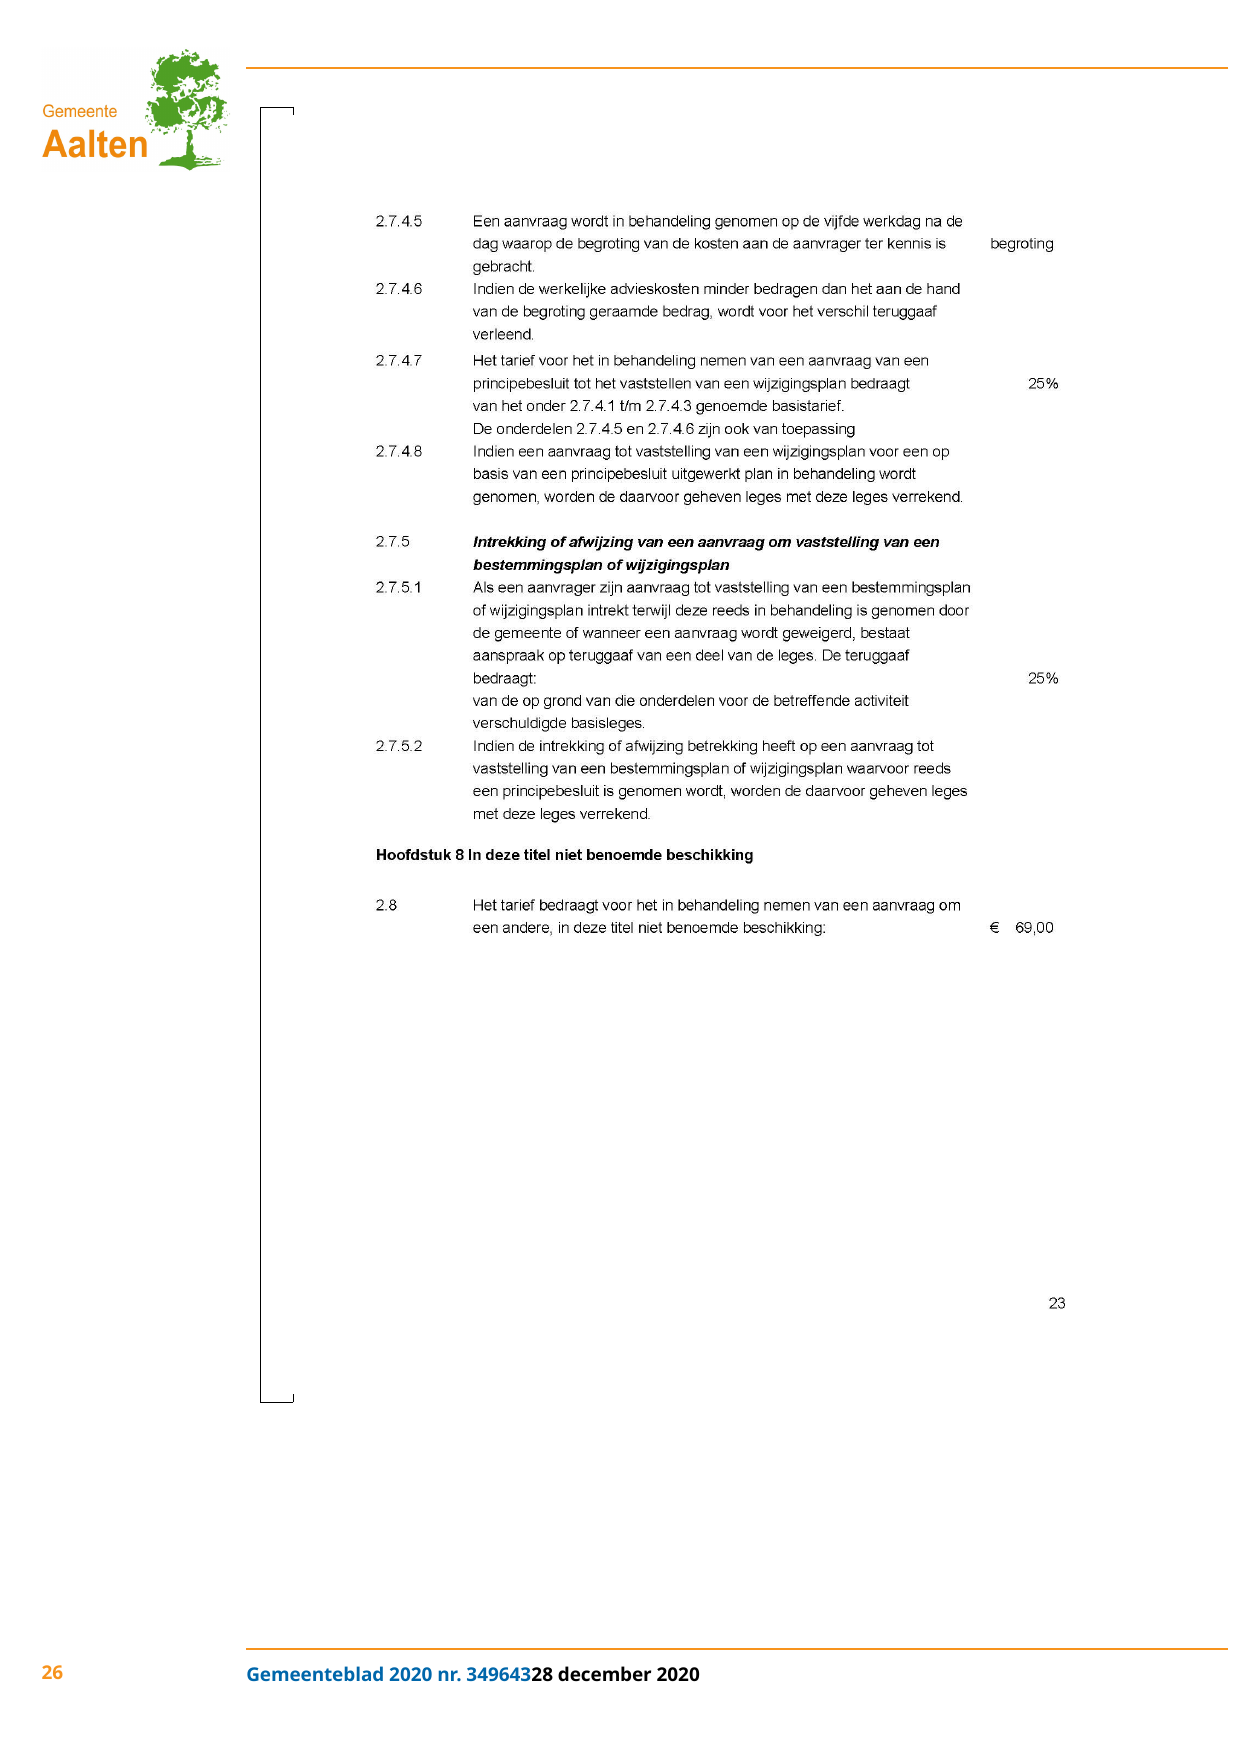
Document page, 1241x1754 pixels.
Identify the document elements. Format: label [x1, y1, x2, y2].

picture [41, 47, 231, 172]
picture [268, 115, 1173, 1394]
